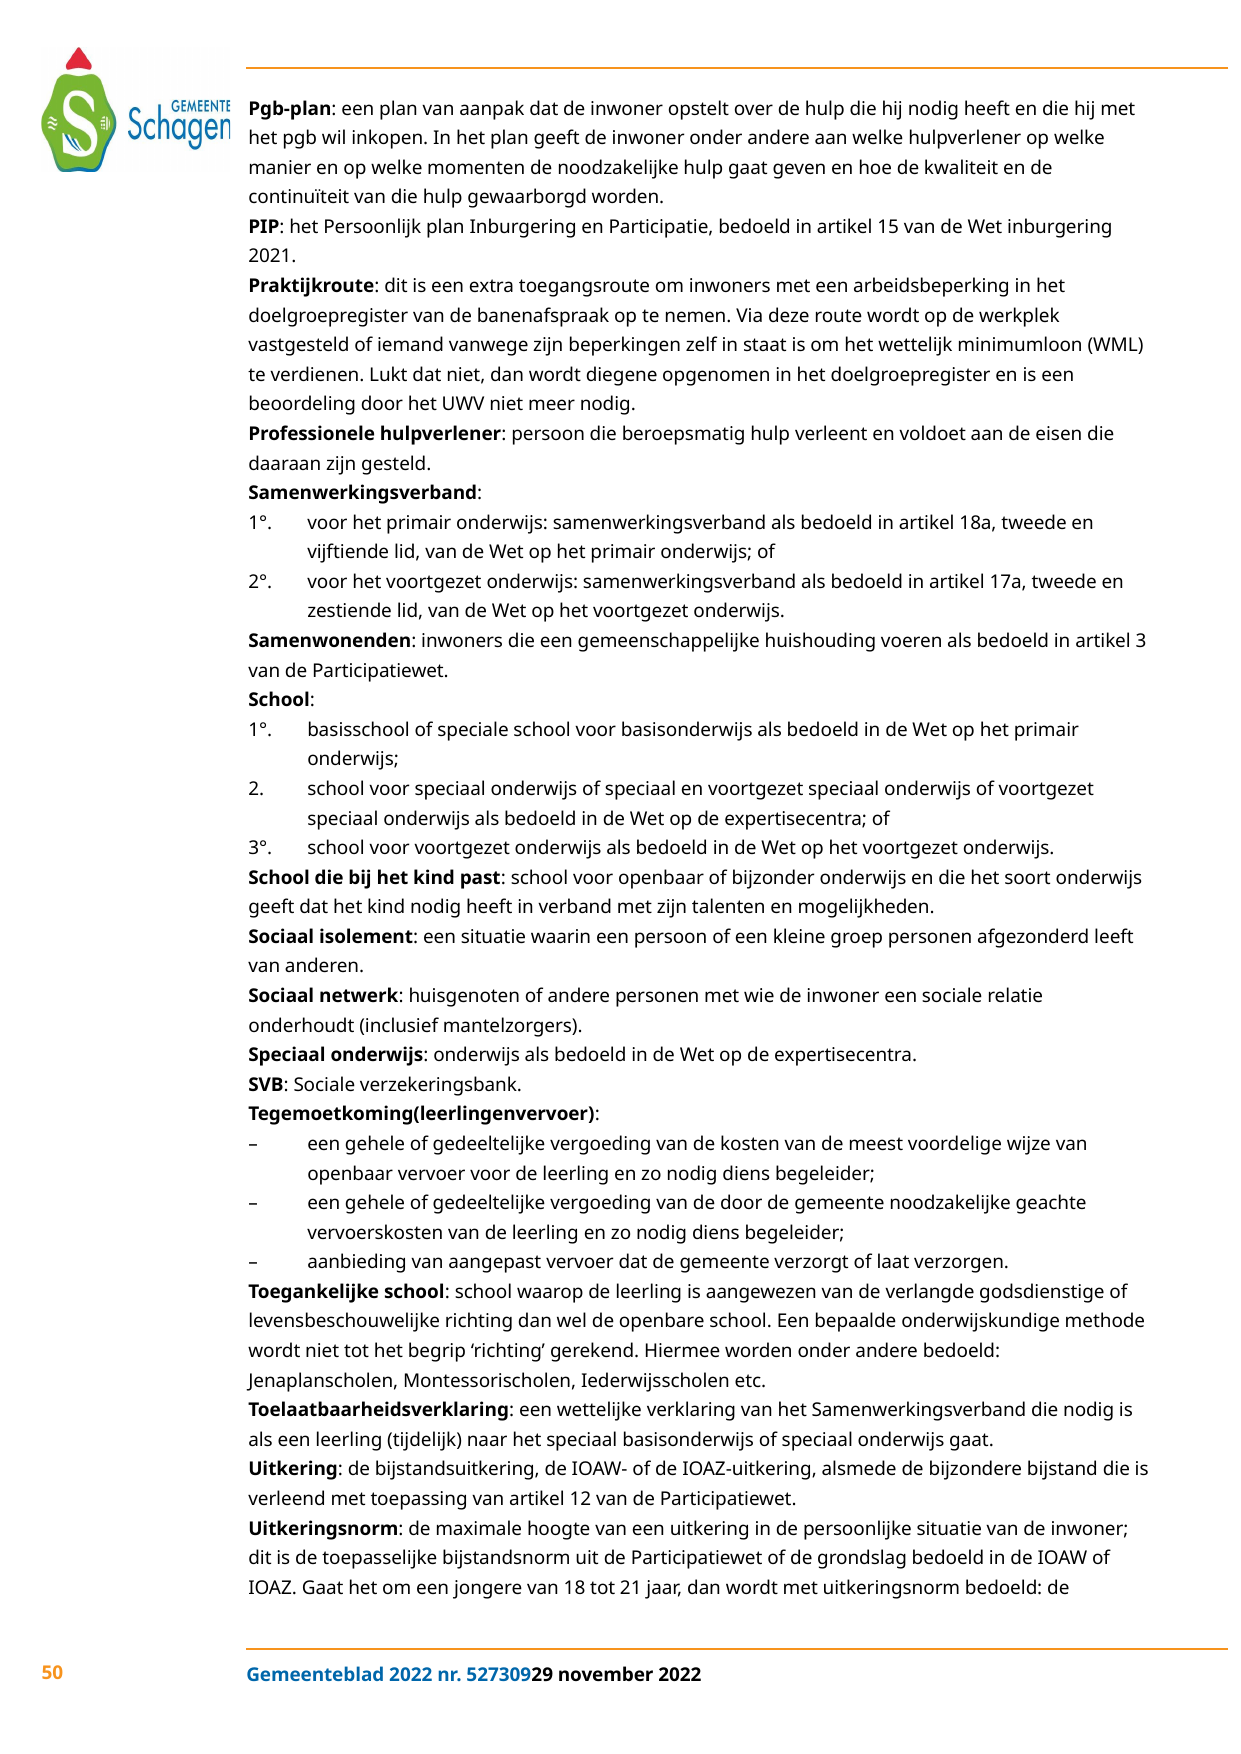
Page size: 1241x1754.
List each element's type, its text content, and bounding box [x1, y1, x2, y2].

list school voor speciaal onderwijs of speciaal en voortgezet speciaal onderwijs of voortgezet speciaal onderwijs als bedoeld in de Wet op de expertisecentra; of [248, 775, 1152, 831]
text Sociaal netwerk: huisgenoten of andere personen met wie de inwoner een sociale relatie onderhoudt (inclusief mantelzorgers). [248, 982, 1152, 1038]
picture [41, 47, 231, 172]
text Toelaatbaarheidsverklaring: een wettelijke verklaring van het Samenwerkingsverband die nodig is als een leerling (tijdelijk) naar het speciaal basisonderwijs of speciaal onderwijs gaat. [248, 1396, 1152, 1452]
text Praktijkroute: dit is een extra toegangsroute om inwoners met een arbeidsbeperking in het doelgroepregister van de banenafspraak op te nemen. Via deze route wordt op de werkplek vastgesteld of iemand vanwege zijn beperkingen zelf in staat is om het wettelijk minimumloon (WML) te verdienen. Lukt dat niet, dan wordt diegene opgenomen in het doelgroepregister en is een beoordeling door het UWV niet meer nodig. [248, 272, 1152, 416]
text Tegemoetkoming(leerlingenvervoer): [248, 1101, 1152, 1126]
text Speciaal onderwijs: onderwijs als bedoeld in de Wet op de expertisecentra. [248, 1041, 1152, 1067]
text Toegankelijke school: school waarop de leerling is aangewezen van de verlangde godsdienstige of levensbeschouwelijke richting dan wel de openbare school. Een bepaalde onderwijskundige methode wordt niet tot het begrip ‘richting’ gerekend. Hiermee worden onder andere bedoeld: Jenaplanscholen, Montessorischolen, Iederwijsscholen etc. [248, 1278, 1152, 1393]
list voor het primair onderwijs: samenwerkingsverband als bedoeld in artikel 18a, tweede en vijftiende lid, van de Wet op het primair onderwijs; of [248, 509, 1152, 564]
list aanbieding van aangepast vervoer dat de gemeente verzorgt of laat verzorgen. [248, 1248, 1152, 1274]
text Uitkeringsnorm: de maximale hoogte van een uitkering in de persoonlijke situatie van de inwoner; dit is de toepasselijke bijstandsnorm uit de Participatiewet of de grondslag bedoeld in de IOAW of IOAZ. Gaat het om een jongere van 18 tot 21 jaar, dan wordt met uitkeringsnorm bedoeld: de [248, 1515, 1152, 1600]
list school voor voortgezet onderwijs als bedoeld in de Wet op het voortgezet onderwijs. [248, 834, 1152, 860]
list basisschool of speciale school voor basisonderwijs als bedoeld in de Wet op het primair onderwijs; [248, 716, 1152, 771]
list een gehele of gedeeltelijke vergoeding van de door de gemeente noodzakelijke geachte vervoerskosten van de leerling en zo nodig diens begeleider; [248, 1189, 1152, 1245]
text Professionele hulpverlener: persoon die beroepsmatig hulp verleent en voldoet aan de eisen die daaraan zijn gesteld. [248, 420, 1152, 476]
text School die bij het kind past: school voor openbaar of bijzonder onderwijs en die het soort onderwijs geeft dat het kind nodig heeft in verband met zijn talenten en mogelijkheden. [248, 864, 1152, 919]
text Uitkering: de bijstandsuitkering, de IOAW- of de IOAZ-uitkering, alsmede de bijzondere bijstand die is verleend met toepassing van artikel 12 van de Participatiewet. [248, 1456, 1152, 1511]
text SVB: Sociale verzekeringsbank. [248, 1071, 1152, 1097]
text Sociaal isolement: een situatie waarin een persoon of een kleine groep personen afgezonderd leeft van anderen. [248, 923, 1152, 978]
text PIP: het Persoonlijk plan Inburgering en Participatie, bedoeld in artikel 15 van de Wet inburgering 2021. [248, 213, 1152, 268]
list voor het voortgezet onderwijs: samenwerkingsverband als bedoeld in artikel 17a, tweede en zestiende lid, van de Wet op het voortgezet onderwijs. [248, 568, 1152, 623]
text Samenwonenden: inwoners die een gemeenschappelijke huishouding voeren als bedoeld in artikel 3 van de Participatiewet. [248, 627, 1152, 683]
text Samenwerkingsverband: [248, 479, 1152, 505]
list een gehele of gedeeltelijke vergoeding van de kosten van de meest voordelige wijze van openbaar vervoer voor de leerling en zo nodig diens begeleider; [248, 1130, 1152, 1186]
text Pgb-plan: een plan van aanpak dat de inwoner opstelt over de hulp die hij nodig heeft en die hij met het pgb wil inkopen. In het plan geeft de inwoner onder andere aan welke hulpverlener op welke manier en op welke momenten de noodzakelijke hulp gaat geven en hoe de kwaliteit en de continuïteit van die hulp gewaarborgd worden. [248, 95, 1152, 209]
text School: [248, 686, 1152, 712]
